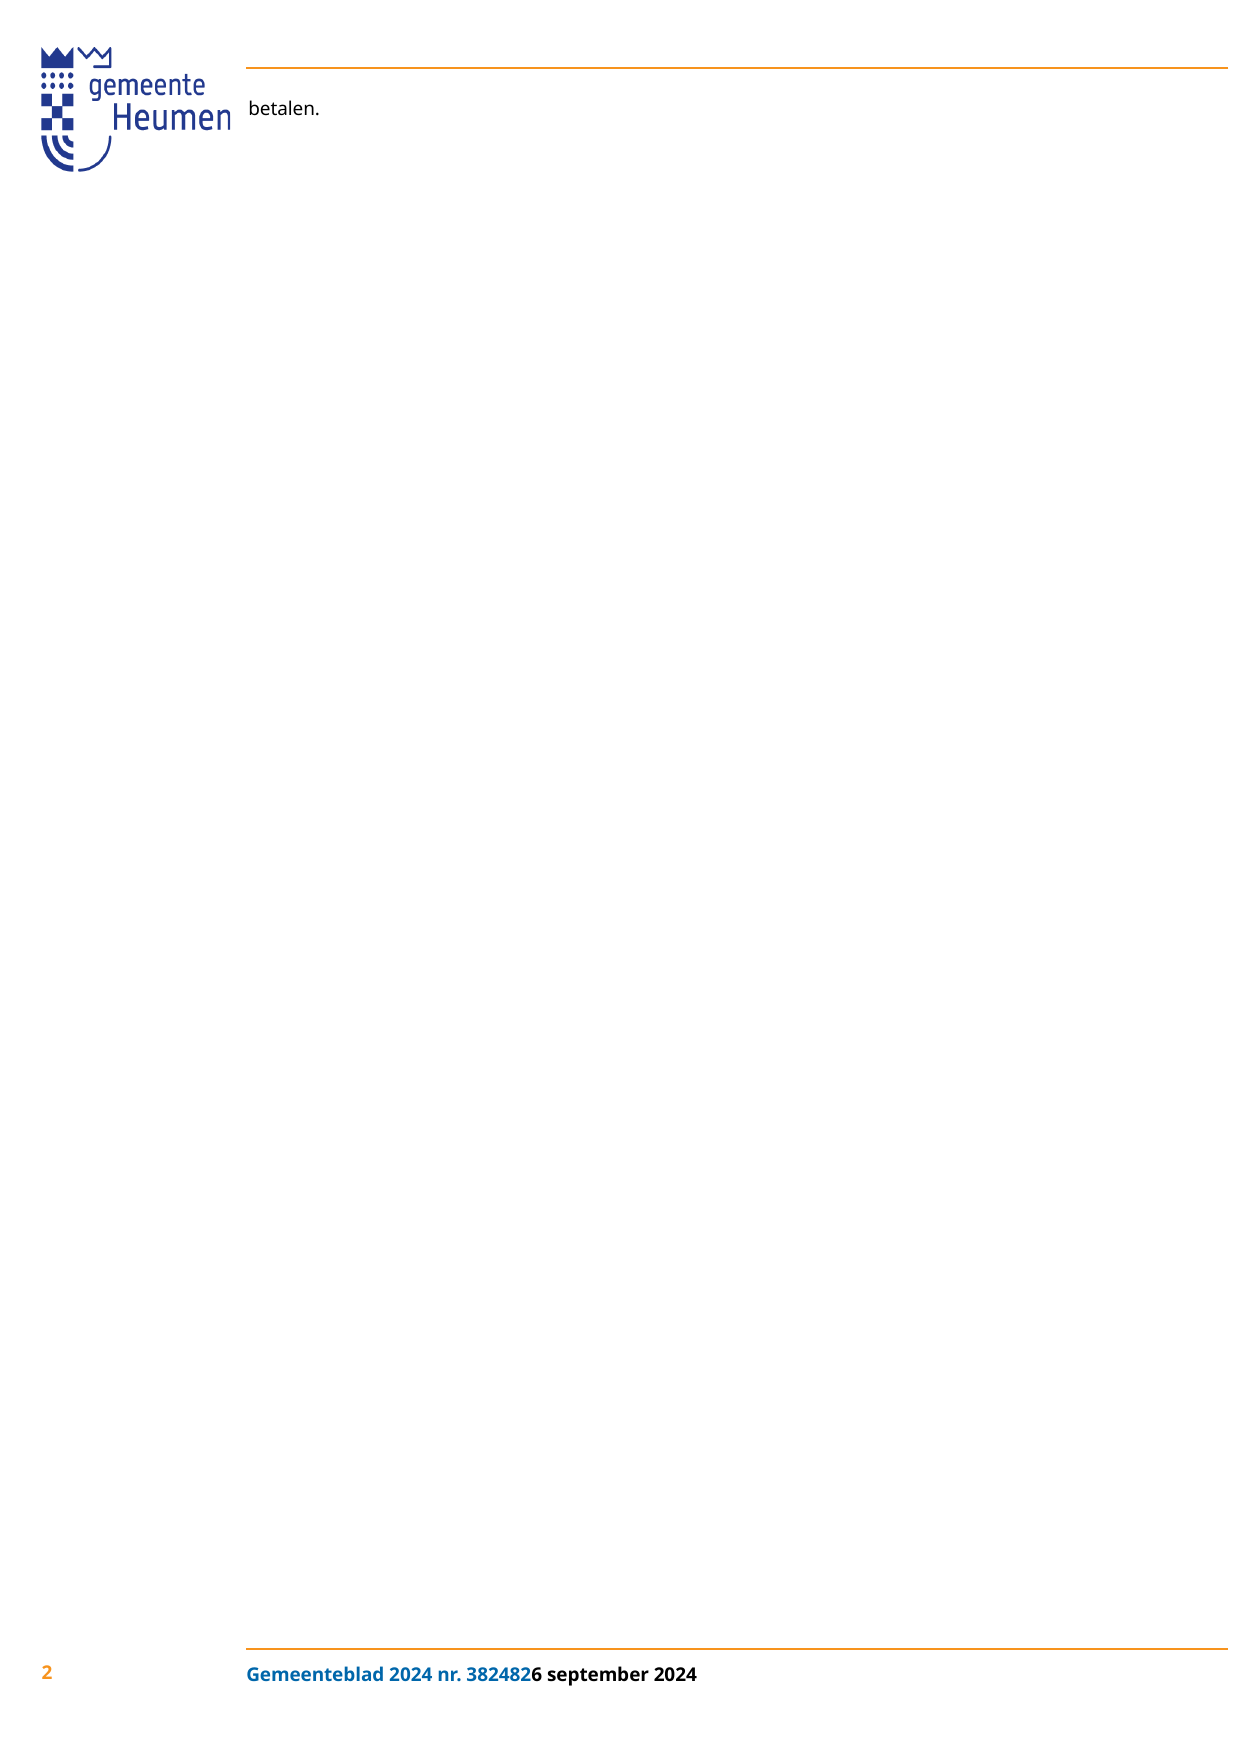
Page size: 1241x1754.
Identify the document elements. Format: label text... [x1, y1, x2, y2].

picture [41, 47, 231, 172]
text betalen. [248, 95, 1152, 121]
